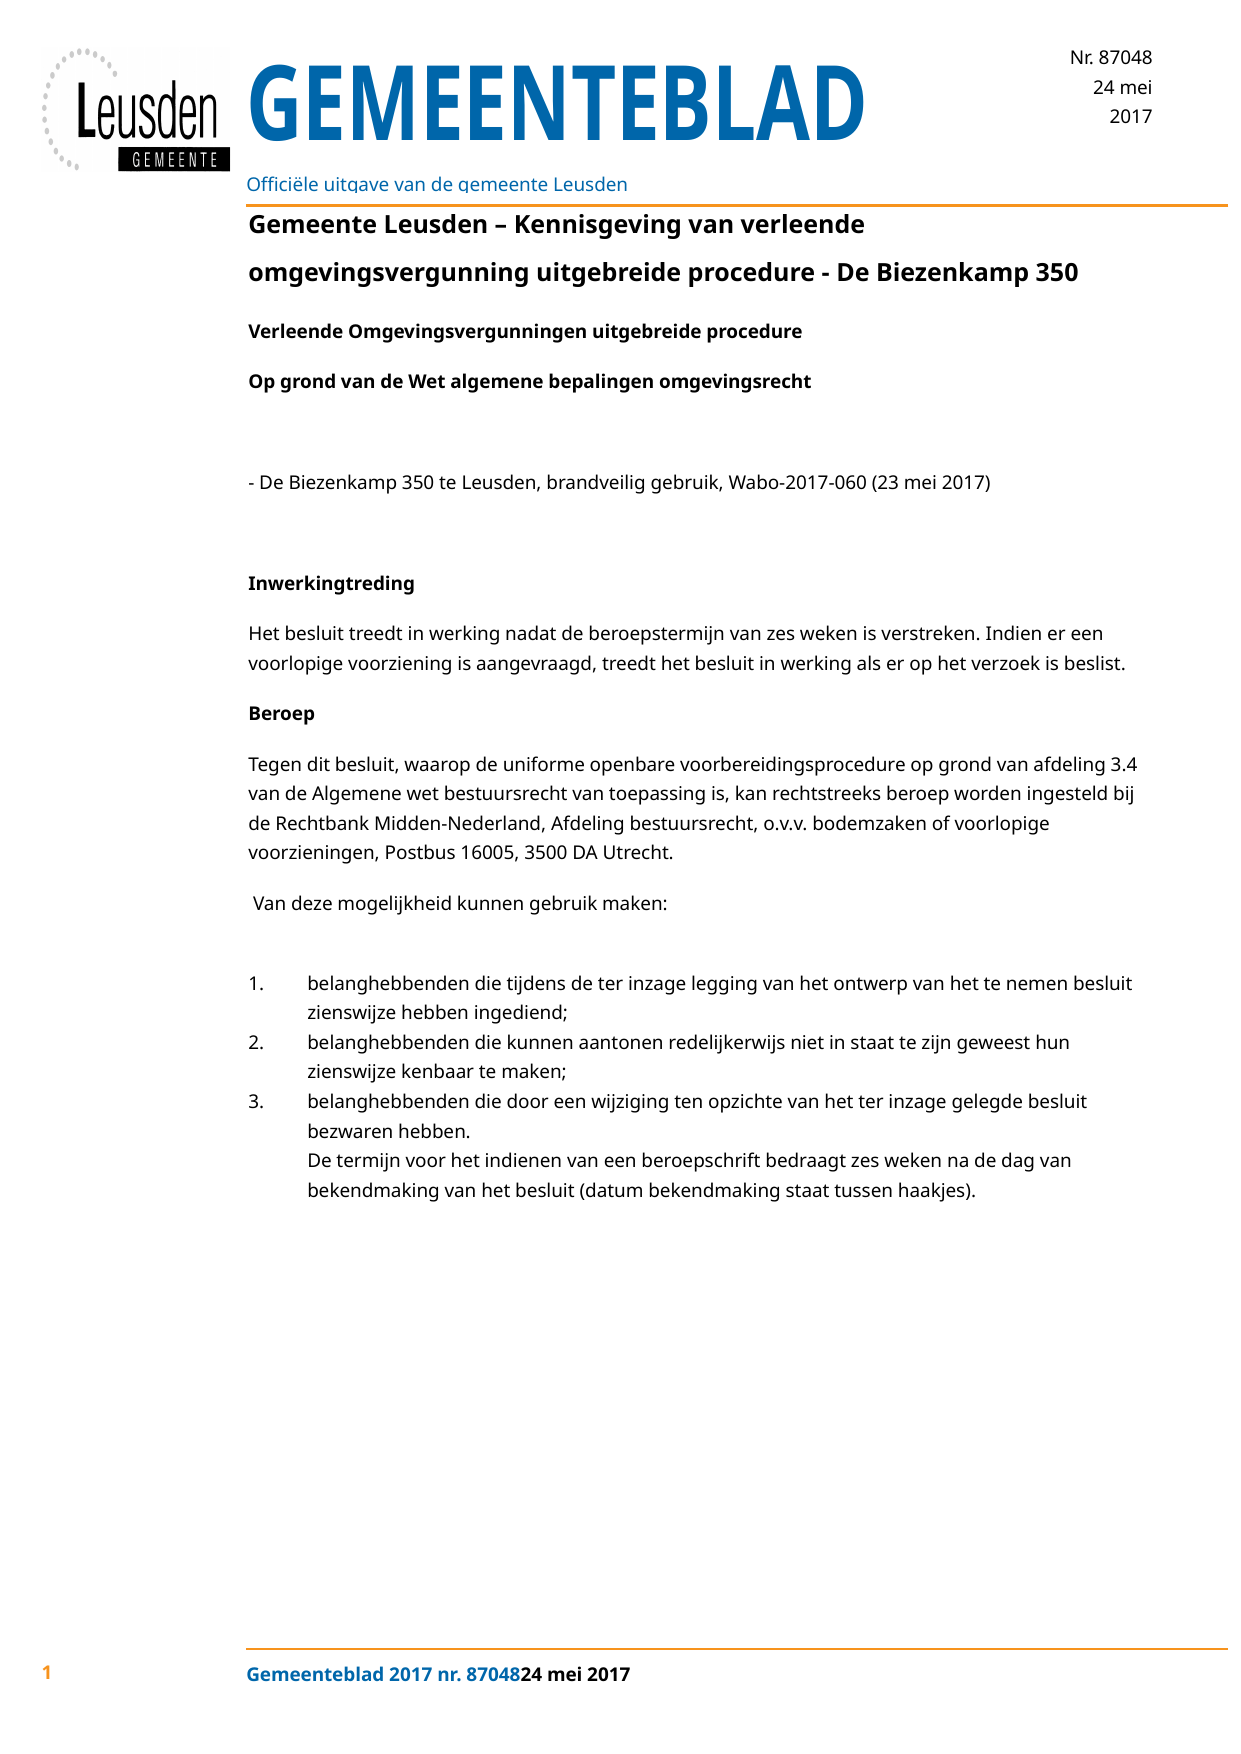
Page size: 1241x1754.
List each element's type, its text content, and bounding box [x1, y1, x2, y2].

list belanghebbenden die kunnen aantonen redelijkerwijs niet in staat te zijn geweest hun zienswijze kenbaar te maken; [248, 1029, 1152, 1084]
text Beroep [248, 700, 1152, 726]
list belanghebbenden die door een wijziging ten opzichte van het ter inzage gelegde besluit bezwaren hebben. [248, 1088, 1152, 1144]
list De termijn voor het indienen van een beroepschrift bedraagt zes weken na de dag van bekendmaking van het besluit (datum bekendmaking staat tussen haakjes). [248, 1147, 1152, 1203]
text Van deze mogelijkheid kunnen gebruik maken: [248, 890, 1152, 916]
text Tegen dit besluit, waarop de uniforme openbare voorbereidingsprocedure op grond van afdeling 3.4 van de Algemene wet bestuursrecht van toepassing is, kan rechtstreeks beroep worden ingesteld bij de Rechtbank Midden-Nederland, Afdeling bestuursrecht, o.v.v. bodemzaken of voorlopige voorzieningen, Postbus 16005, 3500 DA Utrecht. [248, 751, 1152, 865]
text - De Biezenkamp 350 te Leusden, brandveilig gebruik, Wabo-2017-060 (23 mei 2017) [248, 469, 1152, 495]
text Op grond van de Wet algemene bepalingen omgevingsrecht [248, 368, 1152, 394]
text Gemeente Leusden – Kennisgeving van verleende omgevingsvergunning uitgebreide procedure - De Biezenkamp 350 [248, 207, 1152, 288]
text Inwerkingtreding [248, 570, 1152, 596]
list belanghebbenden die tijdens de ter inzage legging van het ontwerp van het te nemen besluit zienswijze hebben ingediend; [248, 970, 1152, 1025]
text Het besluit treedt in werking nadat de beroepstermijn van zes weken is verstreken. Indien er een voorlopige voorziening is aangevraagd, treedt het besluit in werking als er op het verzoek is beslist. [248, 620, 1152, 676]
text Verleende Omgevingsvergunningen uitgebreide procedure [248, 318, 1152, 344]
picture [41, 47, 231, 172]
